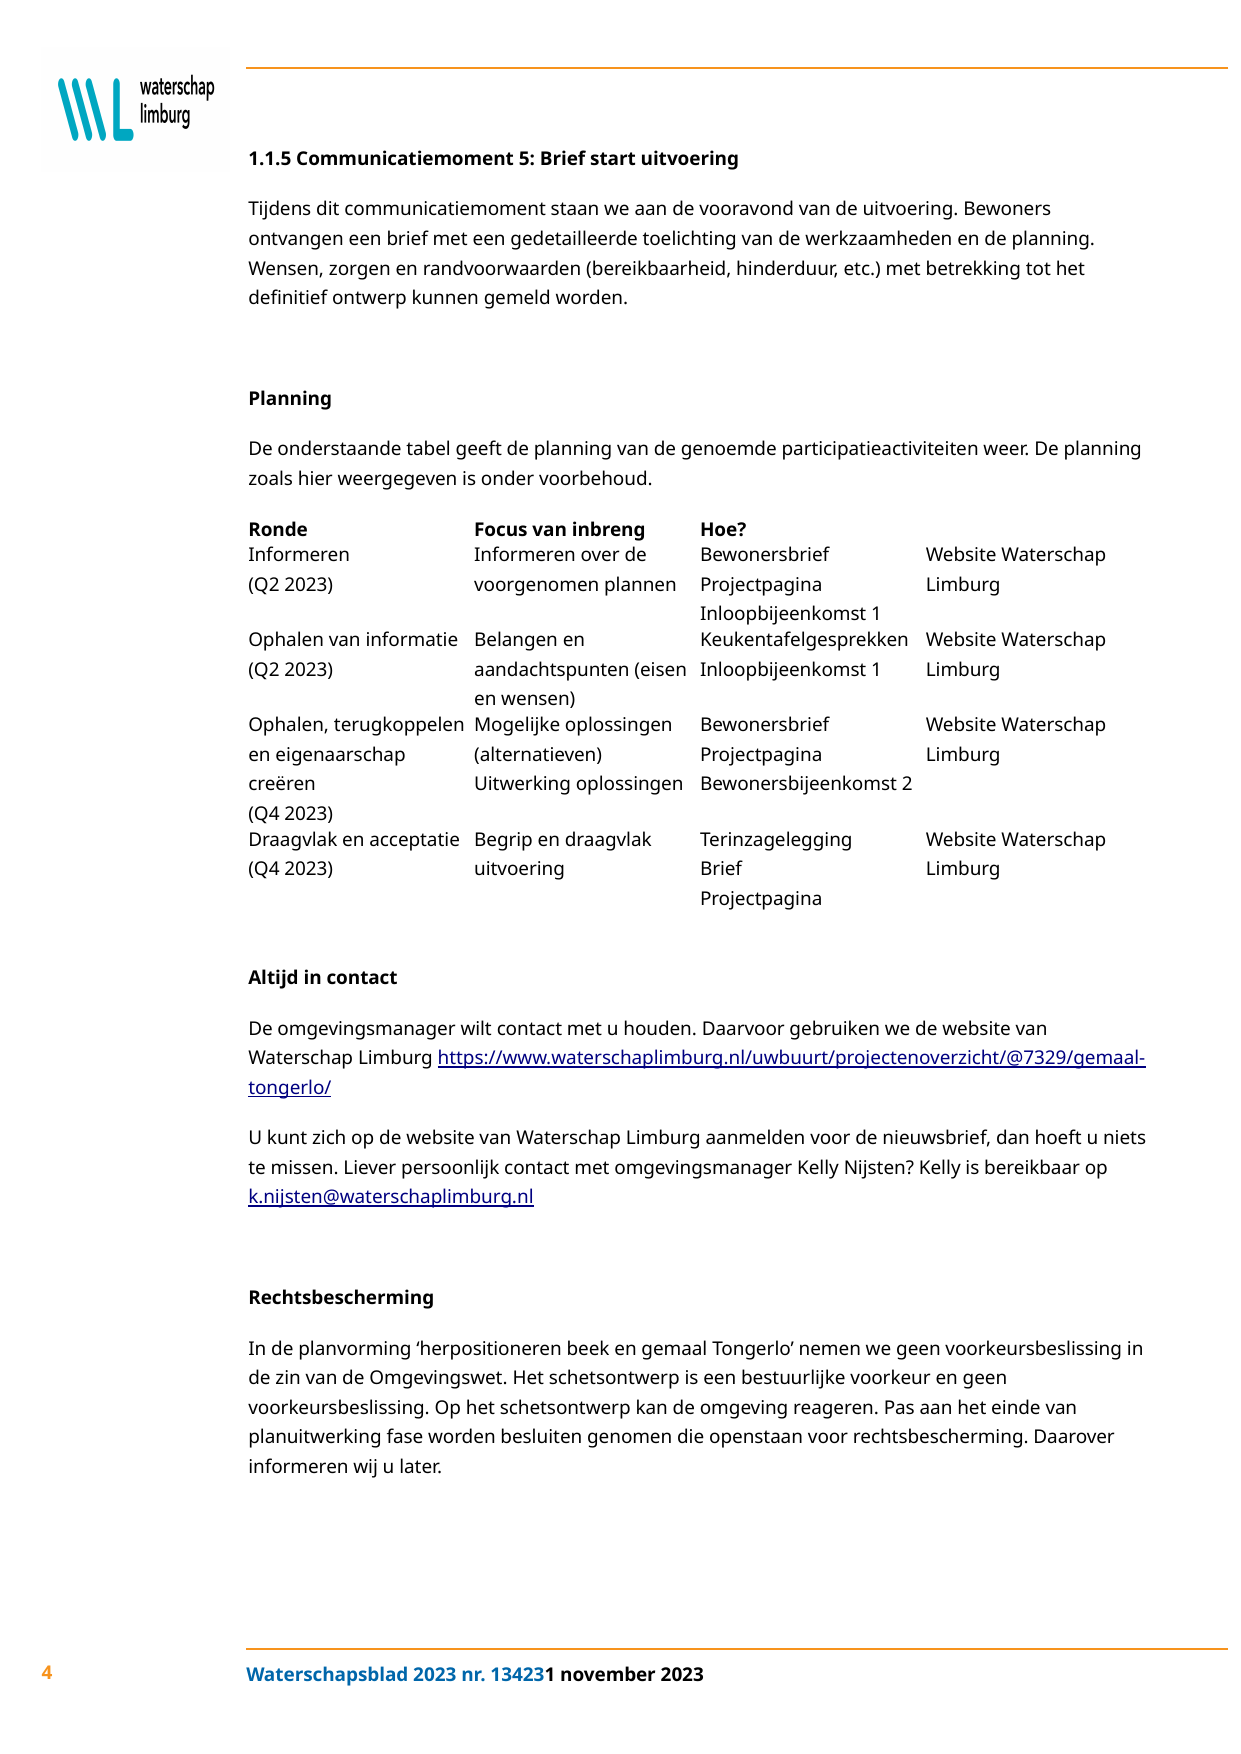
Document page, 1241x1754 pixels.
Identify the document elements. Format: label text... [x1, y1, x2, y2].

table_cell Informeren over de voorgenomen plannen [474, 541, 700, 626]
text In de planvorming ‘herpositioneren beek en gemaal Tongerlo’ nemen we geen voorkeursbeslissing in de zin van de Omgevingswet. Het schetsontwerp is een bestuurlijke voorkeur en geen voorkeursbeslissing. Op het schetsontwerp kan de omgeving reageren. Pas aan het einde van planuitwerking fase worden besluiten genomen die openstaan voor rechtsbescherming. Daarover informeren wij u later. [248, 1335, 1152, 1479]
text Planning [248, 385, 1152, 411]
table_cell Website Waterschap Limburg [926, 541, 1152, 626]
text Tijdens dit communicatiemoment staan we aan de vooravond van de uitvoering. Bewoners ontvangen een brief met een gedetailleerde toelichting van de werkzaamheden en de planning. Wensen, zorgen en randvoorwaarden (bereikbaarheid, hinderduur, etc.) met betrekking tot het definitief ontwerp kunnen gemeld worden. [248, 196, 1152, 310]
table_cell Informeren (Q2 2023) [248, 541, 474, 626]
table_cell Keukentafelgesprekken Inloopbijeenkomst 1 [700, 626, 926, 711]
table_header Focus van inbreng [474, 516, 700, 541]
table_header Ronde [248, 516, 474, 541]
table_cell Belangen en aandachtspunten (eisen en wensen) [474, 626, 700, 711]
table_header [926, 516, 1152, 541]
table_cell Begrip en draagvlak uitvoering [474, 826, 700, 911]
table_cell Website Waterschap Limburg [926, 826, 1152, 911]
text De omgevingsmanager wilt contact met u houden. Daarvoor gebruiken we de website van Waterschap Limburg https://www.waterschaplimburg.nl/uwbuurt/projectenoverzicht/@7329/gemaal-tongerlo/ [248, 1015, 1152, 1099]
table_cell Bewonersbrief Projectpagina Bewonersbijeenkomst 2 [700, 711, 926, 826]
table_cell Terinzagelegging Brief Projectpagina [700, 826, 926, 911]
text Rechtsbescherming [248, 1284, 1152, 1310]
table_cell Ophalen van informatie (Q2 2023) [248, 626, 474, 711]
table_cell Draagvlak en acceptatie (Q4 2023) [248, 826, 474, 911]
table_cell Bewonersbrief Projectpagina Inloopbijeenkomst 1 [700, 541, 926, 626]
table_cell Website Waterschap Limburg [926, 626, 1152, 711]
table_cell Mogelijke oplossingen (alternatieven) Uitwerking oplossingen [474, 711, 700, 826]
text U kunt zich op de website van Waterschap Limburg aanmelden voor de nieuwsbrief, dan hoeft u niets te missen. Liever persoonlijk contact met omgevingsmanager Kelly Nijsten? Kelly is bereikbaar op k.nijsten@waterschaplimburg.nl [248, 1124, 1152, 1209]
picture [41, 47, 231, 172]
text Altijd in contact [248, 964, 1152, 990]
table_header Hoe? [700, 516, 926, 541]
text De onderstaande tabel geeft de planning van de genoemde participatieactiviteiten weer. De planning zoals hier weergegeven is onder voorbehoud. [248, 436, 1152, 491]
table_cell Ophalen, terugkoppelen en eigenaarschap creëren (Q4 2023) [248, 711, 474, 826]
text 1.1.5 Communicatiemoment 5: Brief start uitvoering [248, 145, 1152, 171]
table_cell Website Waterschap Limburg [926, 711, 1152, 826]
